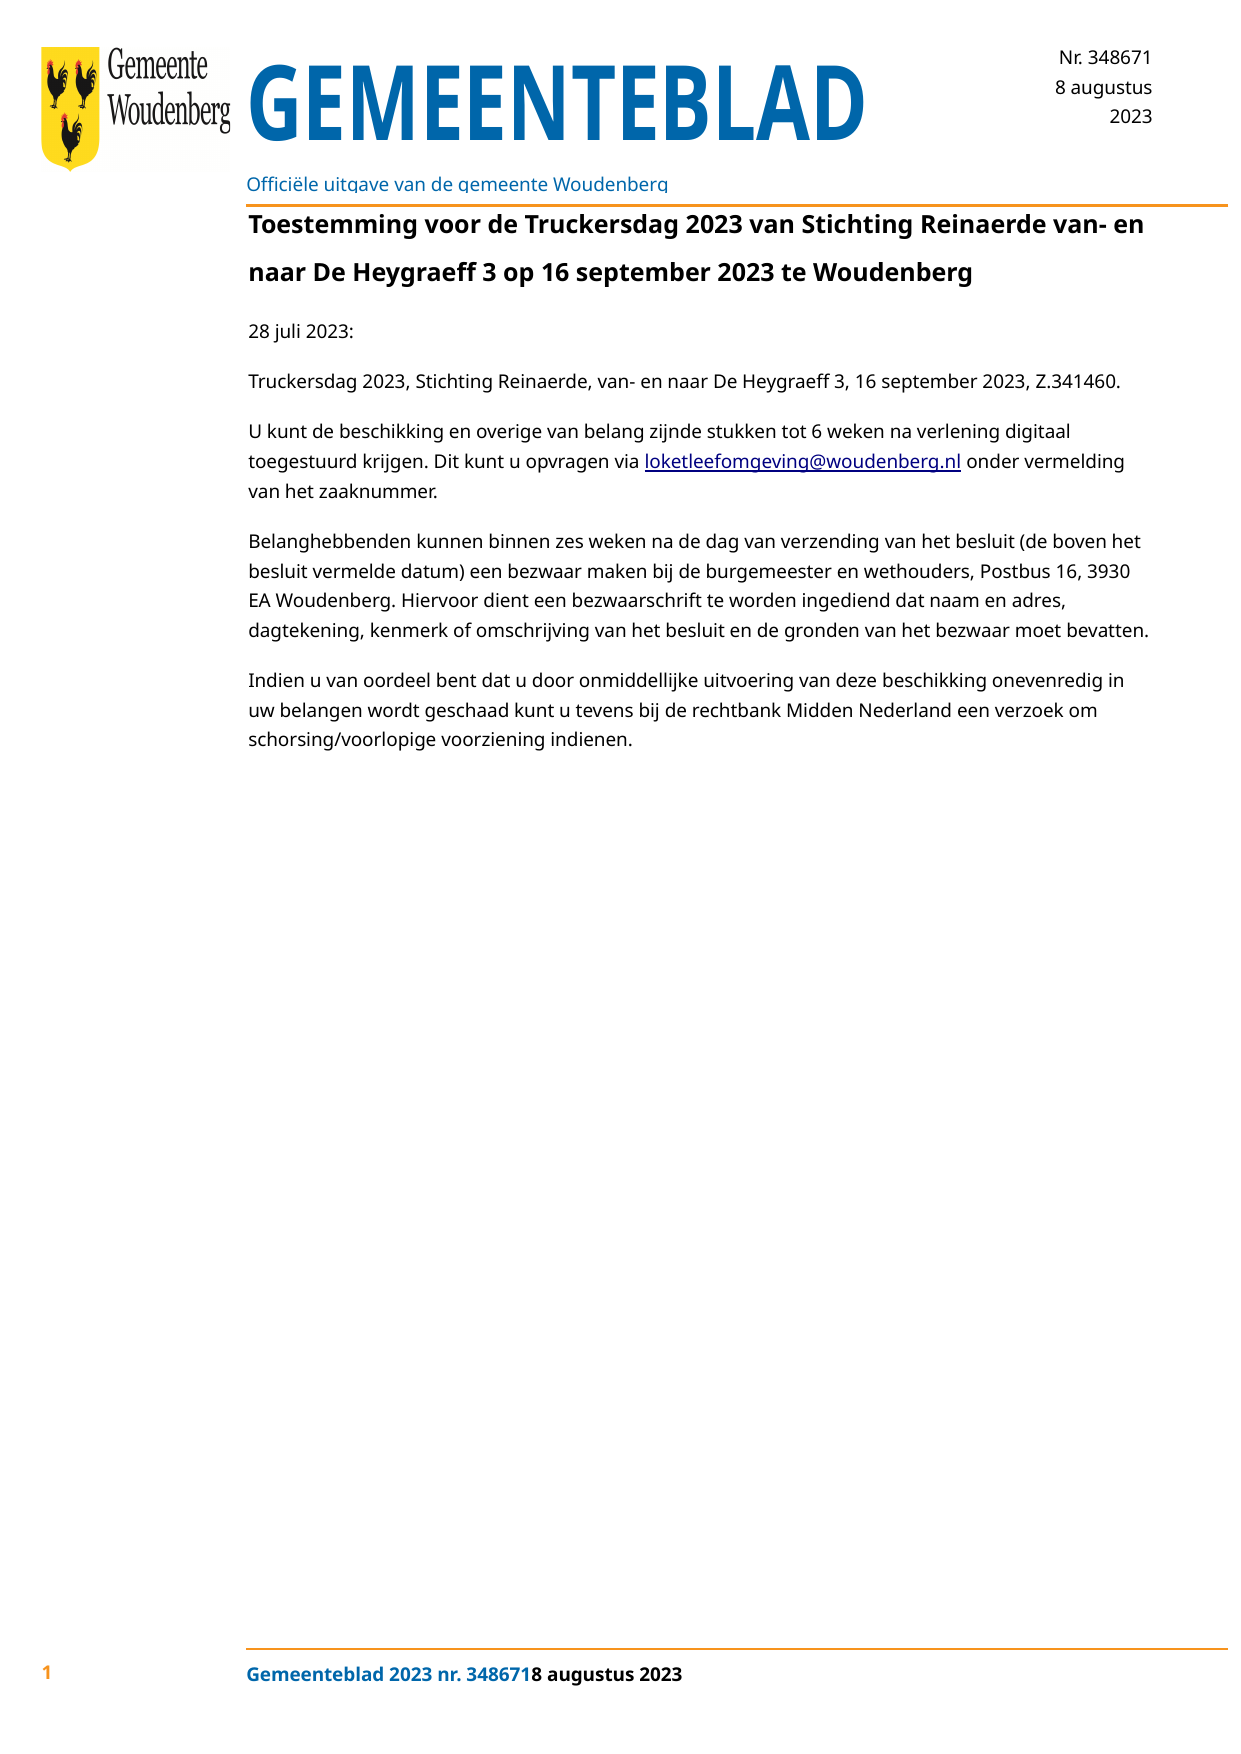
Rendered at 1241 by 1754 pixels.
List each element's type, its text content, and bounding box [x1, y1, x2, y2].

text Toestemming voor de Truckersdag 2023 van Stichting Reinaerde van- en naar De Heygraeff 3 op 16 september 2023 te Woudenberg [248, 207, 1152, 288]
text Indien u van oordeel bent dat u door onmiddellijke uitvoering van deze beschikking onevenredig in uw belangen wordt geschaad kunt u tevens bij de rechtbank Midden Nederland een verzoek om schorsing/voorlopige voorziening indienen. [248, 667, 1152, 752]
text 28 juli 2023: [248, 318, 1152, 344]
picture [41, 47, 231, 172]
text Truckersdag 2023, Stichting Reinaerde, van- en naar De Heygraeff 3, 16 september 2023, Z.341460. [248, 368, 1152, 394]
text U kunt de beschikking en overige van belang zijnde stukken tot 6 weken na verlening digitaal toegestuurd krijgen. Dit kunt u opvragen via loketleefomgeving@woudenberg.nl onder vermelding van het zaaknummer. [248, 419, 1152, 504]
text Belanghebbenden kunnen binnen zes weken na de dag van verzending van het besluit (de boven het besluit vermelde datum) een bezwaar maken bij de burgemeester en wethouders, Postbus 16, 3930 EA Woudenberg. Hiervoor dient een bezwaarschrift te worden ingediend dat naam en adres, dagtekening, kenmerk of omschrijving van het besluit en de gronden van het bezwaar moet bevatten. [248, 528, 1152, 643]
